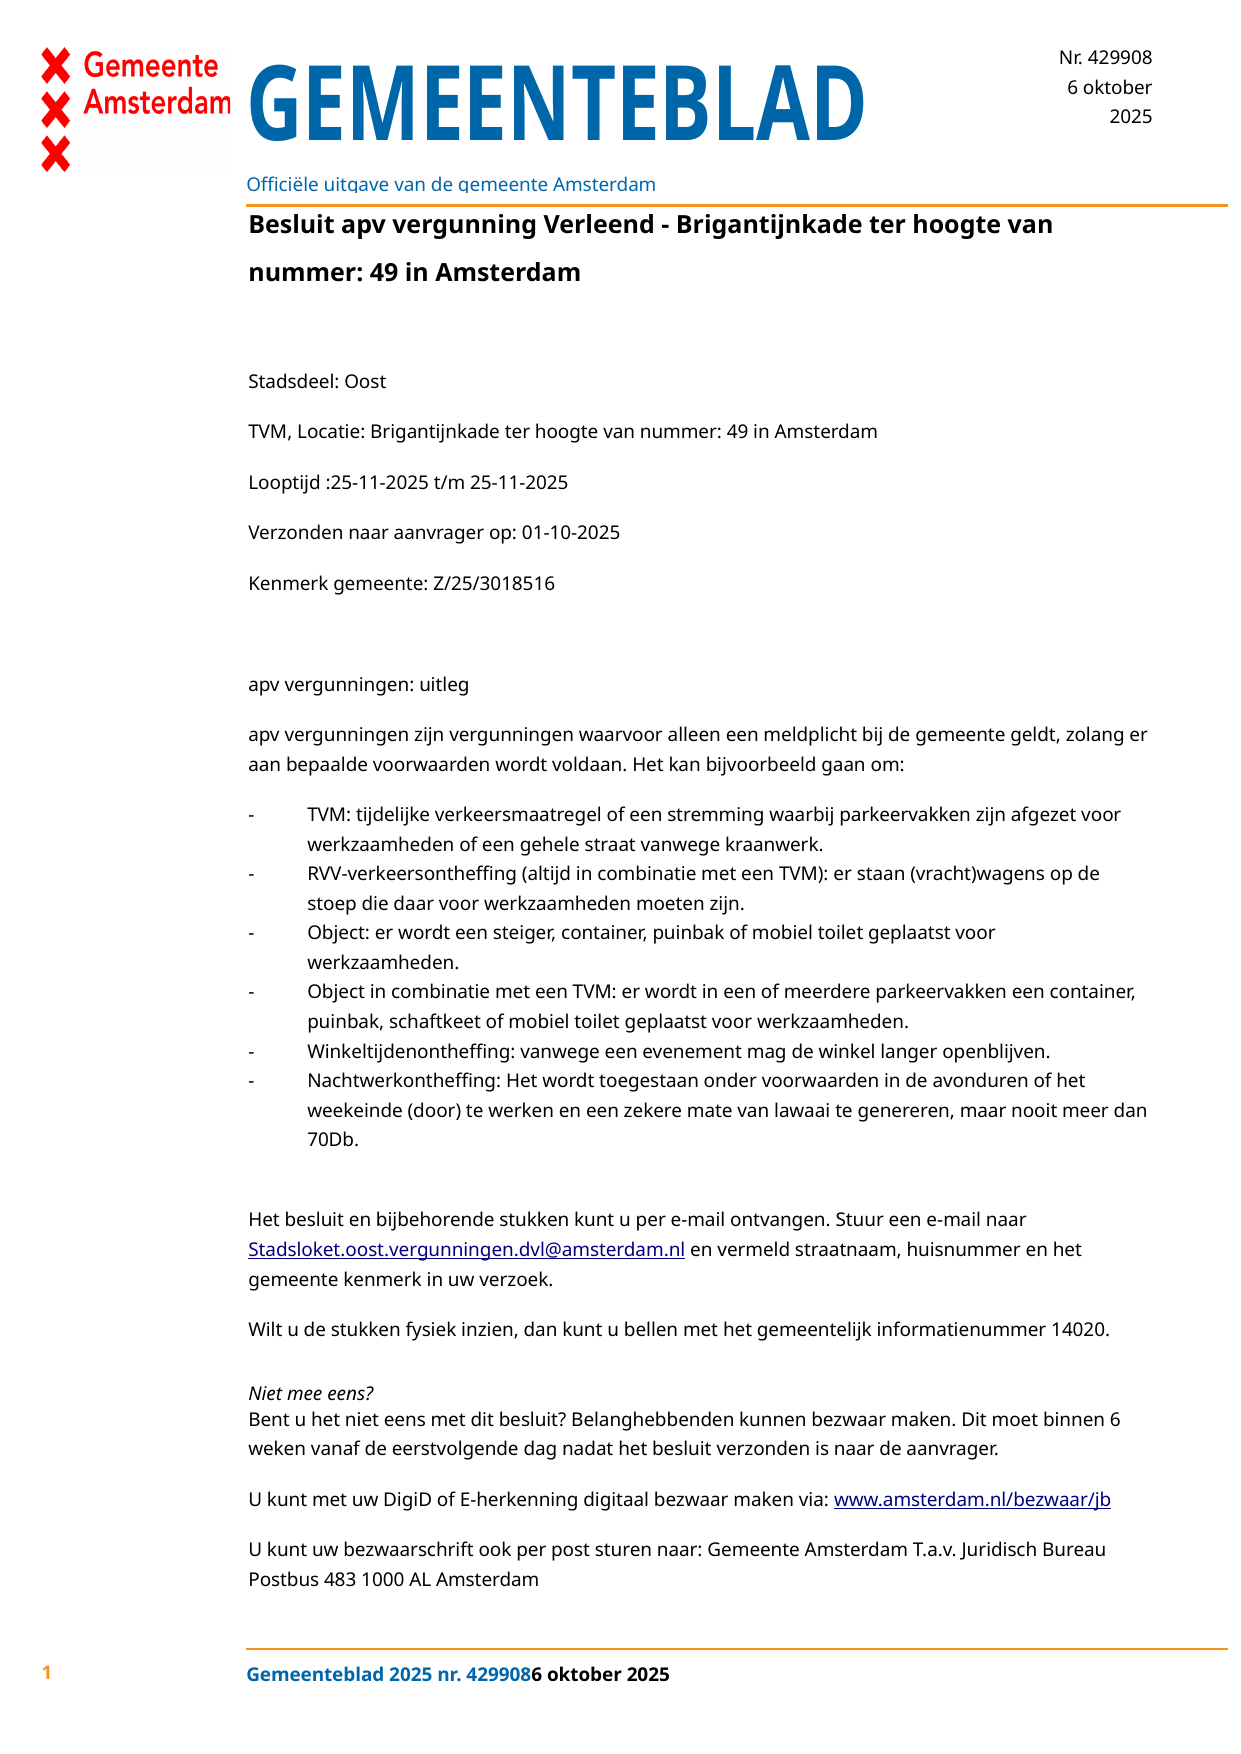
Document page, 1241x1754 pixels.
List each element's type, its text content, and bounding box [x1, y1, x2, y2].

text U kunt uw bezwaarschrift ook per post sturen naar: Gemeente Amsterdam T.a.v. Juridisch Bureau Postbus 483 1000 AL Amsterdam [248, 1536, 1152, 1592]
list Object: er wordt een steiger, container, puinbak of mobiel toilet geplaatst voor werkzaamheden. [248, 919, 1152, 975]
text Verzonden naar aanvrager op: 01-10-2025 [248, 519, 1152, 545]
text U kunt met uw DigiD of E-herkenning digitaal bezwaar maken via: www.amsterdam.nl/bezwaar/jb [248, 1486, 1152, 1512]
list Winkeltijdenontheffing: vanwege een evenement mag de winkel langer openblijven. [248, 1038, 1152, 1064]
text TVM, Locatie: Brigantijnkade ter hoogte van nummer: 49 in Amsterdam [248, 419, 1152, 444]
list Nachtwerkontheffing: Het wordt toegestaan onder voorwaarden in de avonduren of het weekeinde (door) te werken en een zekere mate van lawaai te genereren, maar nooit meer dan 70Db. [248, 1067, 1152, 1152]
text Looptijd :25-11-2025 t/m 25-11-2025 [248, 469, 1152, 495]
list TVM: tijdelijke verkeersmaatregel of een stremming waarbij parkeervakken zijn afgezet voor werkzaamheden of een gehele straat vanwege kraanwerk. [248, 801, 1152, 857]
text Het besluit en bijbehorende stukken kunt u per e-mail ontvangen. Stuur een e-mail naar Stadsloket.oost.vergunningen.dvl@amsterdam.nl en vermeld straatnaam, huisnummer en het gemeente kenmerk in uw verzoek. [248, 1207, 1152, 1292]
list Object in combinatie met een TVM: er wordt in een of meerdere parkeervakken een container, puinbak, schaftkeet of mobiel toilet geplaatst voor werkzaamheden. [248, 979, 1152, 1034]
text Stadsdeel: Oost [248, 368, 1152, 394]
text apv vergunningen zijn vergunningen waarvoor alleen een meldplicht bij de gemeente geldt, zolang er aan bepaalde voorwaarden wordt voldaan. Het kan bijvoorbeeld gaan om: [248, 721, 1152, 777]
text Bent u het niet eens met dit besluit? Belanghebbenden kunnen bezwaar maken. Dit moet binnen 6 weken vanaf de eerstvolgende dag nadat het besluit verzonden is naar de aanvrager. [248, 1406, 1152, 1461]
text Wilt u de stukken fysiek inzien, dan kunt u bellen met het gemeentelijk informatienummer 14020. [248, 1316, 1152, 1342]
text apv vergunningen: uitleg [248, 671, 1152, 697]
text Niet mee eens? [248, 1380, 1152, 1406]
list RVV-verkeersontheffing (altijd in combinatie met een TVM): er staan (vracht)wagens op de stoep die daar voor werkzaamheden moeten zijn. [248, 860, 1152, 916]
text Kenmerk gemeente: Z/25/3018516 [248, 570, 1152, 596]
picture [41, 47, 231, 172]
text Besluit apv vergunning Verleend - Brigantijnkade ter hoogte van nummer: 49 in Amsterdam [248, 207, 1152, 288]
